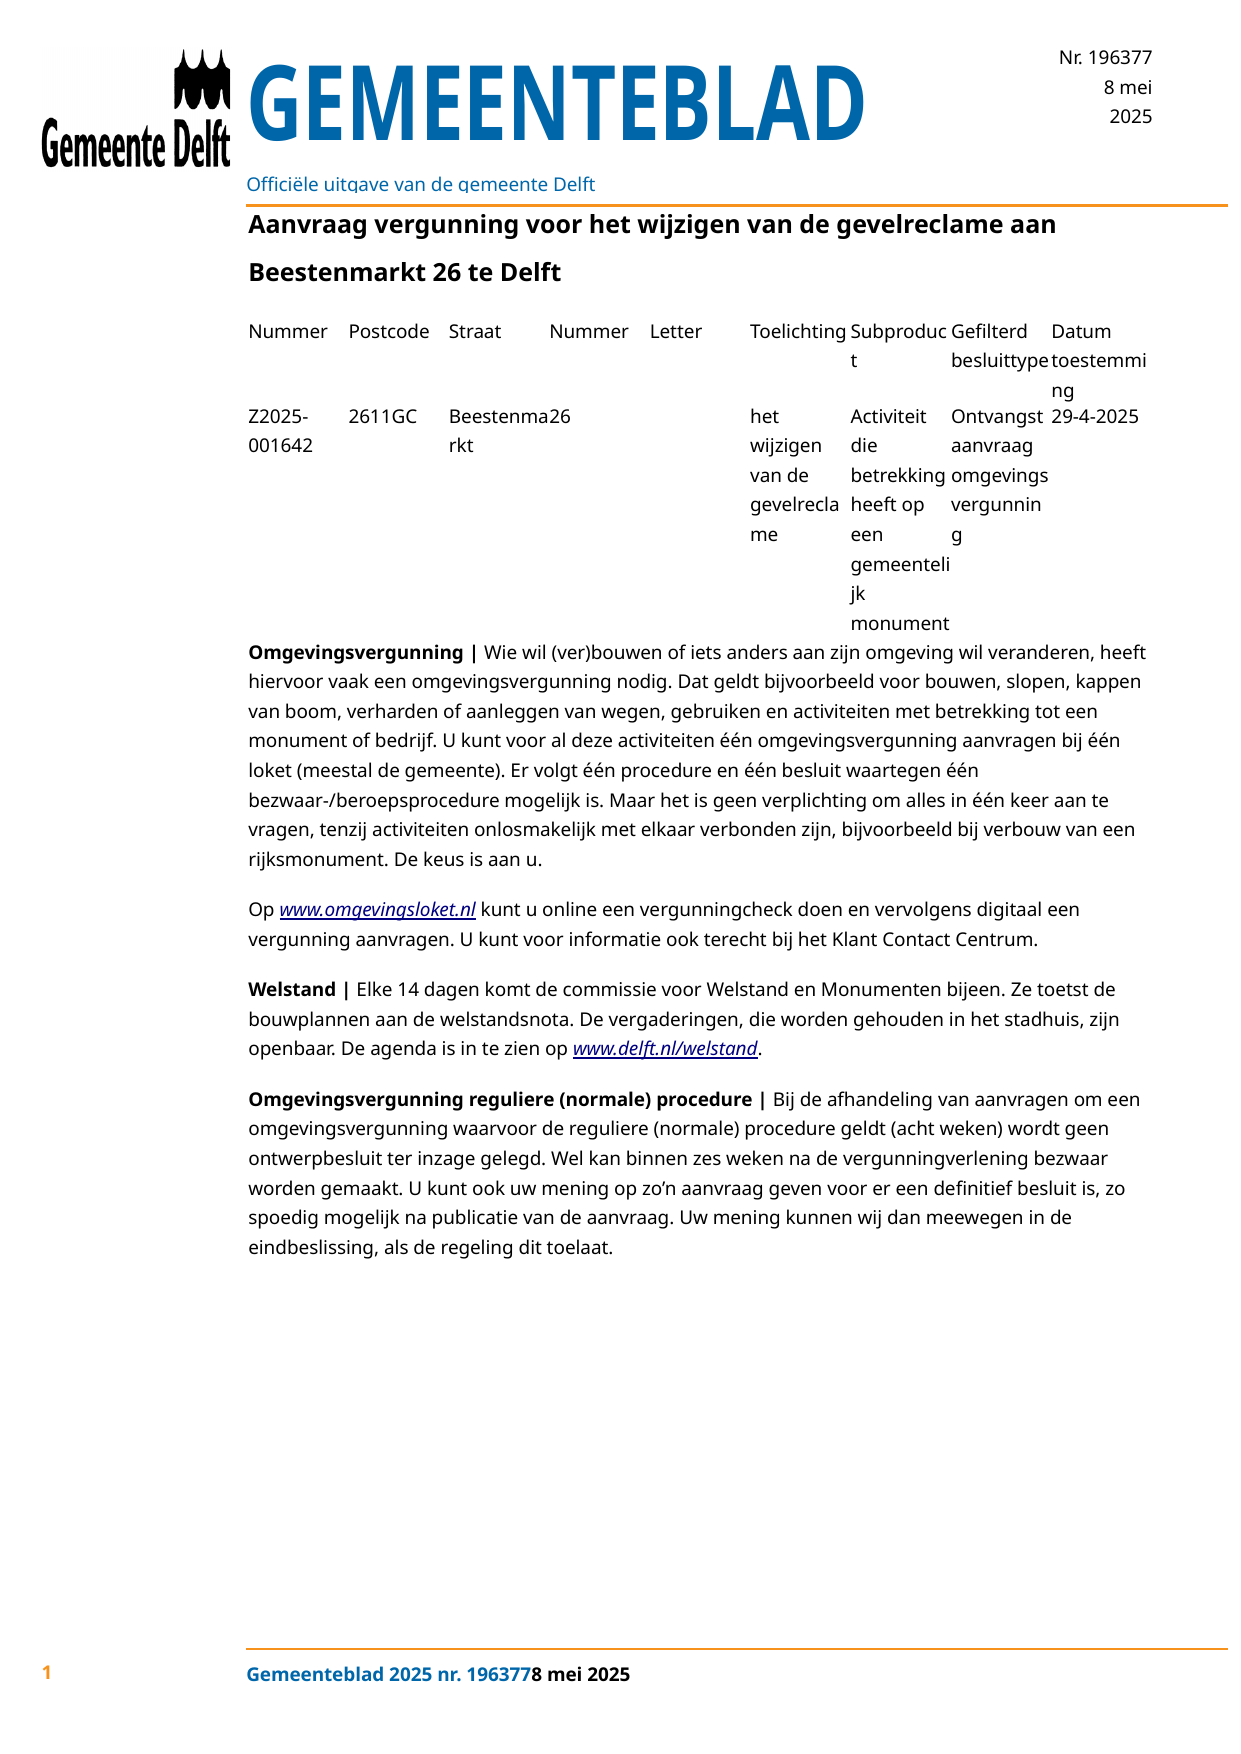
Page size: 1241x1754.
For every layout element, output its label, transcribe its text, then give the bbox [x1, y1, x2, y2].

table_cell Beestenmarkt [449, 403, 549, 636]
text Aanvraag vergunning voor het wijzigen van de gevelreclame aan Beestenmarkt 26 te Delft [248, 207, 1152, 288]
table_cell Z2025-001642 [248, 403, 348, 636]
table_cell 26 [549, 403, 649, 636]
table_cell [650, 403, 750, 636]
text Welstand | Elke 14 dagen komt de commissie voor Welstand en Monumenten bijeen. Ze toetst de bouwplannen aan de welstandsnota. De vergaderingen, die worden gehouden in het stadhuis, zijn openbaar. De agenda is in te zien op www.delft.nl/welstand. [248, 976, 1152, 1061]
table_cell 29-4-2025 [1051, 403, 1152, 636]
text Omgevingsvergunning reguliere (normale) procedure | Bij de afhandeling van aanvragen om een omgevingsvergunning waarvoor de reguliere (normale) procedure geldt (acht weken) wordt geen ontwerpbesluit ter inzage gelegd. Wel kan binnen zes weken na de vergunningverlening bezwaar worden gemaakt. U kunt ook uw mening op zo’n aanvraag geven voor er een definitief besluit is, zo spoedig mogelijk na publicatie van de aanvraag. Uw mening kunnen wij dan meewegen in de eindbeslissing, als de regeling dit toelaat. [248, 1086, 1152, 1260]
table_header Nummer [248, 318, 348, 403]
table_header Subproduct [850, 318, 951, 403]
table_header Nummer [549, 318, 649, 403]
table_cell Activiteit die betrekking heeft op een gemeentelijk monument [850, 403, 951, 636]
table_header Straat [449, 318, 549, 403]
table_header Datum toestemming [1051, 318, 1152, 403]
table_header Postcode [348, 318, 449, 403]
text Op www.omgevingsloket.nl kunt u online een vergunningcheck doen en vervolgens digitaal een vergunning aanvragen. U kunt voor informatie ook terecht bij het Klant Contact Centrum. [248, 896, 1152, 952]
table_header Letter [650, 318, 750, 403]
table_cell 2611GC [348, 403, 449, 636]
table_header Toelichting [750, 318, 850, 403]
table_header Gefilterd besluittype [951, 318, 1051, 403]
text Omgevingsvergunning | Wie wil (ver)bouwen of iets anders aan zijn omgeving wil veranderen, heeft hiervoor vaak een omgevingsvergunning nodig. Dat geldt bijvoorbeeld voor bouwen, slopen, kappen van boom, verharden of aanleggen van wegen, gebruiken en activiteiten met betrekking tot een monument of bedrijf. U kunt voor al deze activiteiten één omgevingsvergunning aanvragen bij één loket (meestal de gemeente). Er volgt één procedure en één besluit waartegen één bezwaar-/beroepsprocedure mogelijk is. Maar het is geen verplichting om alles in één keer aan te vragen, tenzij activiteiten onlosmakelijk met elkaar verbonden zijn, bijvoorbeeld bij verbouw van een rijksmonument. De keus is aan u. [248, 639, 1152, 872]
picture [41, 47, 231, 172]
table_cell Ontvangst aanvraag omgevingsvergunning [951, 403, 1051, 636]
table_cell het wijzigen van de gevelreclame [750, 403, 850, 636]
